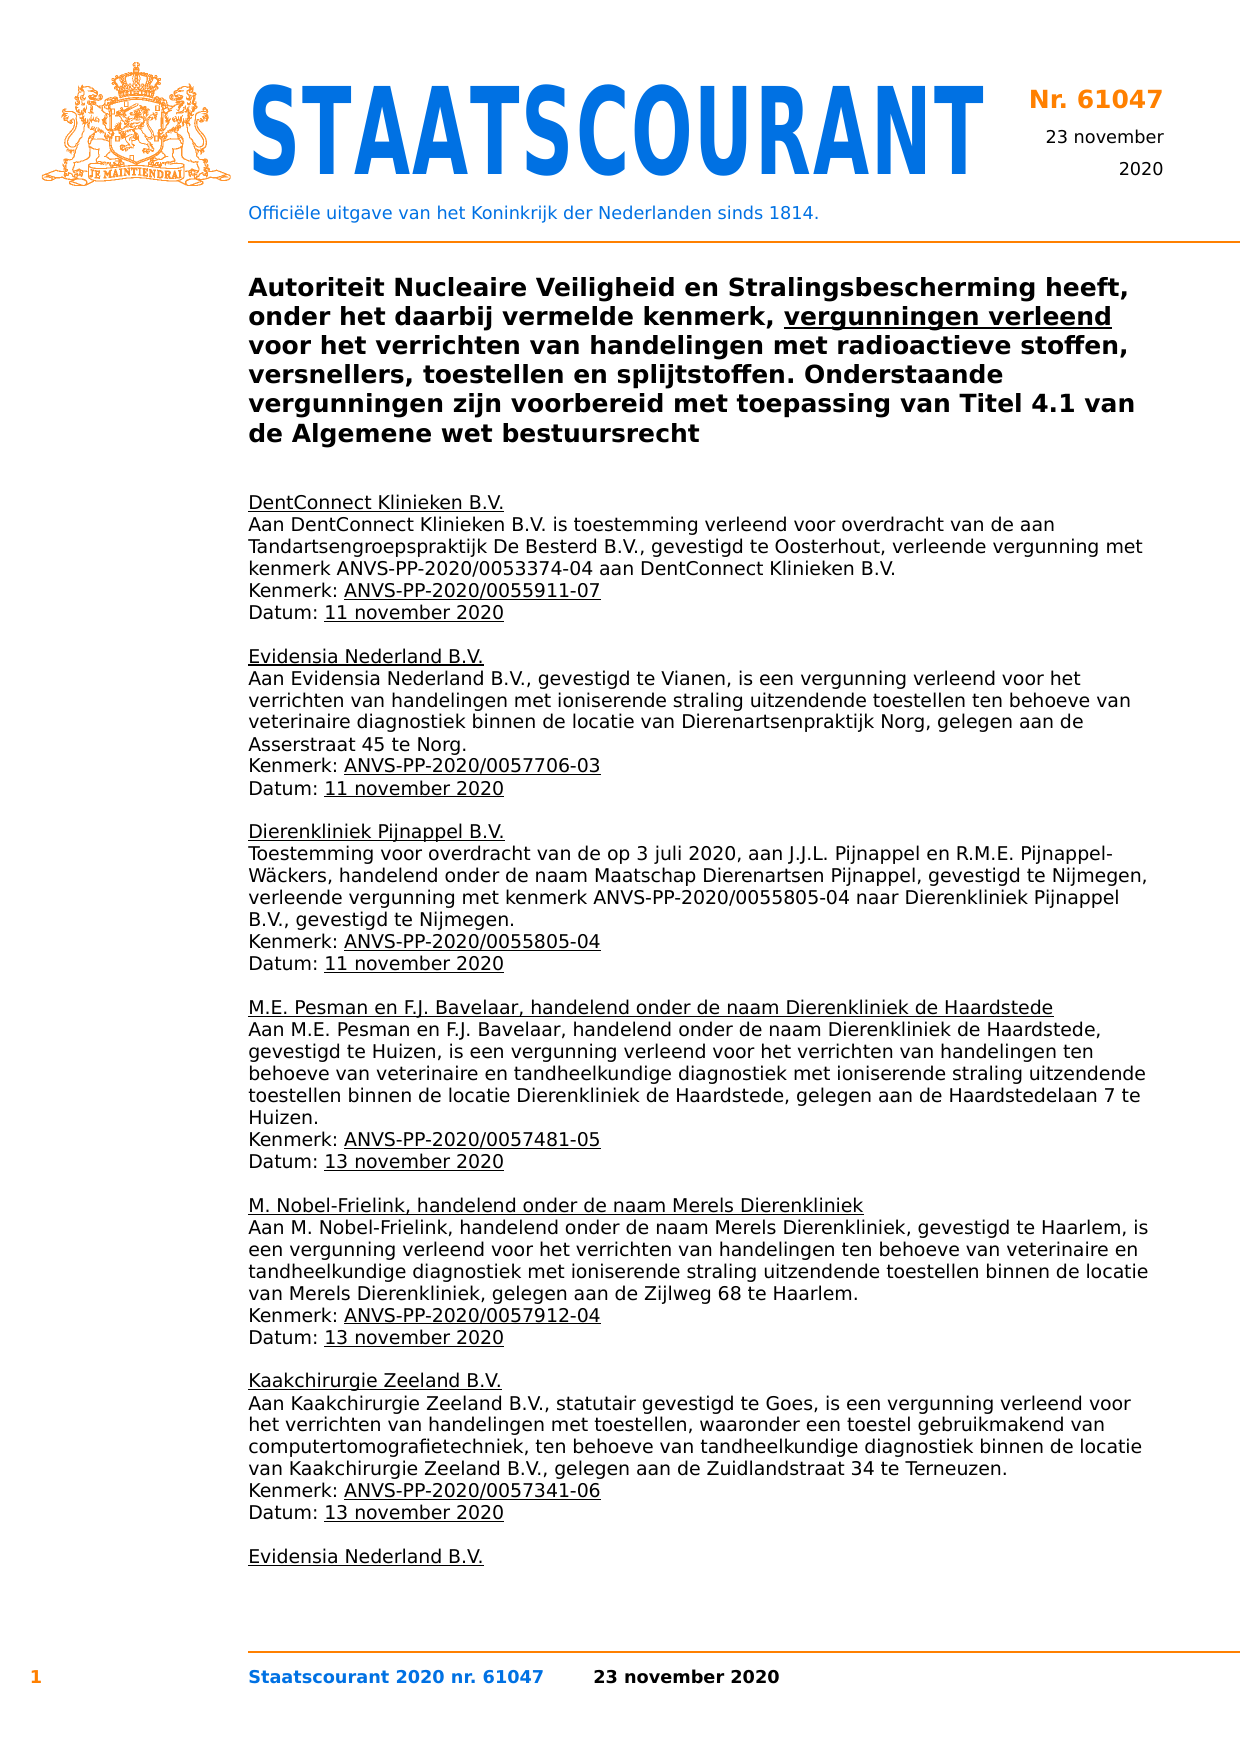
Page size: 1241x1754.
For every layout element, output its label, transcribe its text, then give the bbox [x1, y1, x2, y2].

text Aan Kaakchirurgie Zeeland B.V., statutair gevestigd te Goes, is een vergunning verleend voor het verrichten van handelingen met toestellen, waaronder een toestel gebruikmakend van computertomografietechniek, ten behoeve van tandheelkundige diagnostiek binnen de locatie van Kaakchirurgie Zeeland B.V., gelegen aan de Zuidlandstraat 34 te Terneuzen. [248, 1392, 1163, 1480]
text DentConnect Klinieken B.V. [248, 492, 1163, 514]
picture [41, 62, 231, 186]
text Datum: 11 november 2020 [248, 777, 1163, 799]
text Toestemming voor overdracht van de op 3 juli 2020, aan J.J.L. Pijnappel en R.M.E. Pijnappel-Wäckers, handelend onder de naam Maatschap Dierenartsen Pijnappel, gevestigd te Nijmegen, verleende vergunning met kenmerk ANVS-PP-2020/0055805-04 naar Dierenkliniek Pijnappel B.V., gevestigd te Nijmegen. [248, 843, 1163, 931]
text Aan Evidensia Nederland B.V., gevestigd te Vianen, is een vergunning verleend voor het verrichten van handelingen met ioniserende straling uitzendende toestellen ten behoeve van veterinaire diagnostiek binnen de locatie van Dierenartsenpraktijk Norg, gelegen aan de Asserstraat 45 te Norg. [248, 667, 1163, 755]
text Kenmerk: ANVS-PP-2020/0057706-03 [248, 755, 1163, 777]
text Kenmerk: ANVS-PP-2020/0055911-07 [248, 580, 1163, 602]
text Evidensia Nederland B.V. [248, 1546, 1163, 1568]
table_cell Officiële uitgave van het Koninkrijk der Nederlanden sinds 1814. [248, 203, 1240, 241]
text Aan DentConnect Klinieken B.V. is toestemming verleend voor overdracht van de aan Tandartsengroepspraktijk De Besterd B.V., gevestigd te Oosterhout, verleende vergunning met kenmerk ANVS-PP-2020/0053374-04 aan DentConnect Klinieken B.V. [248, 514, 1163, 580]
text Datum: 11 november 2020 [248, 953, 1163, 975]
text Dierenkliniek Pijnappel B.V. [248, 821, 1163, 843]
text Kenmerk: ANVS-PP-2020/0055805-04 [248, 931, 1163, 953]
text Kenmerk: ANVS-PP-2020/0057912-04 [248, 1304, 1163, 1327]
text Kenmerk: ANVS-PP-2020/0057341-06 [248, 1480, 1163, 1502]
text Datum: 13 november 2020 [248, 1502, 1163, 1524]
text Evidensia Nederland B.V. [248, 646, 1163, 667]
text Aan M.E. Pesman en F.J. Bavelaar, handelend onder de naam Dierenkliniek de Haardstede, gevestigd te Huizen, is een vergunning verleend voor het verrichten van handelingen ten behoeve van veterinaire en tandheelkundige diagnostiek met ioniserende straling uitzendende toestellen binnen de locatie Dierenkliniek de Haardstede, gelegen aan de Haardstedelaan 7 te Huizen. [248, 1019, 1163, 1129]
table_header [25, 62, 248, 241]
text M. Nobel-Frielink, handelend onder de naam Merels Dierenkliniek [248, 1195, 1163, 1217]
subtitle Autoriteit Nucleaire Veiligheid en Stralingsbescherming heeft, onder het daarbij vermelde kenmerk, vergunningen verleend voor het verrichten van handelingen met radioactieve stoffen, versnellers, toestellen en splijtstoffen. Onderstaande vergunningen zijn voorbereid met toepassing van Titel 4.1 van de Algemene wet bestuursrecht [248, 273, 1163, 448]
text Datum: 11 november 2020 [248, 602, 1163, 624]
text M.E. Pesman en F.J. Bavelaar, handelend onder de naam Dierenkliniek de Haardstede [248, 997, 1163, 1019]
table_header STAATSCOURANT [248, 62, 998, 203]
text Datum: 13 november 2020 [248, 1327, 1163, 1348]
text Datum: 13 november 2020 [248, 1151, 1163, 1173]
text Aan M. Nobel-Frielink, handelend onder de naam Merels Dierenkliniek, gevestigd te Haarlem, is een vergunning verleend voor het verrichten van handelingen ten behoeve van veterinaire en tandheelkundige diagnostiek met ioniserende straling uitzendende toestellen binnen de locatie van Merels Dierenkliniek, gelegen aan de Zijlweg 68 te Haarlem. [248, 1217, 1163, 1304]
table_header Nr. 61047 [998, 62, 1240, 121]
text Kenmerk: ANVS-PP-2020/0057481-05 [248, 1129, 1163, 1151]
table_cell 2020 [998, 153, 1240, 203]
text Kaakchirurgie Zeeland B.V. [248, 1370, 1163, 1392]
table_cell 23 november [998, 121, 1240, 153]
